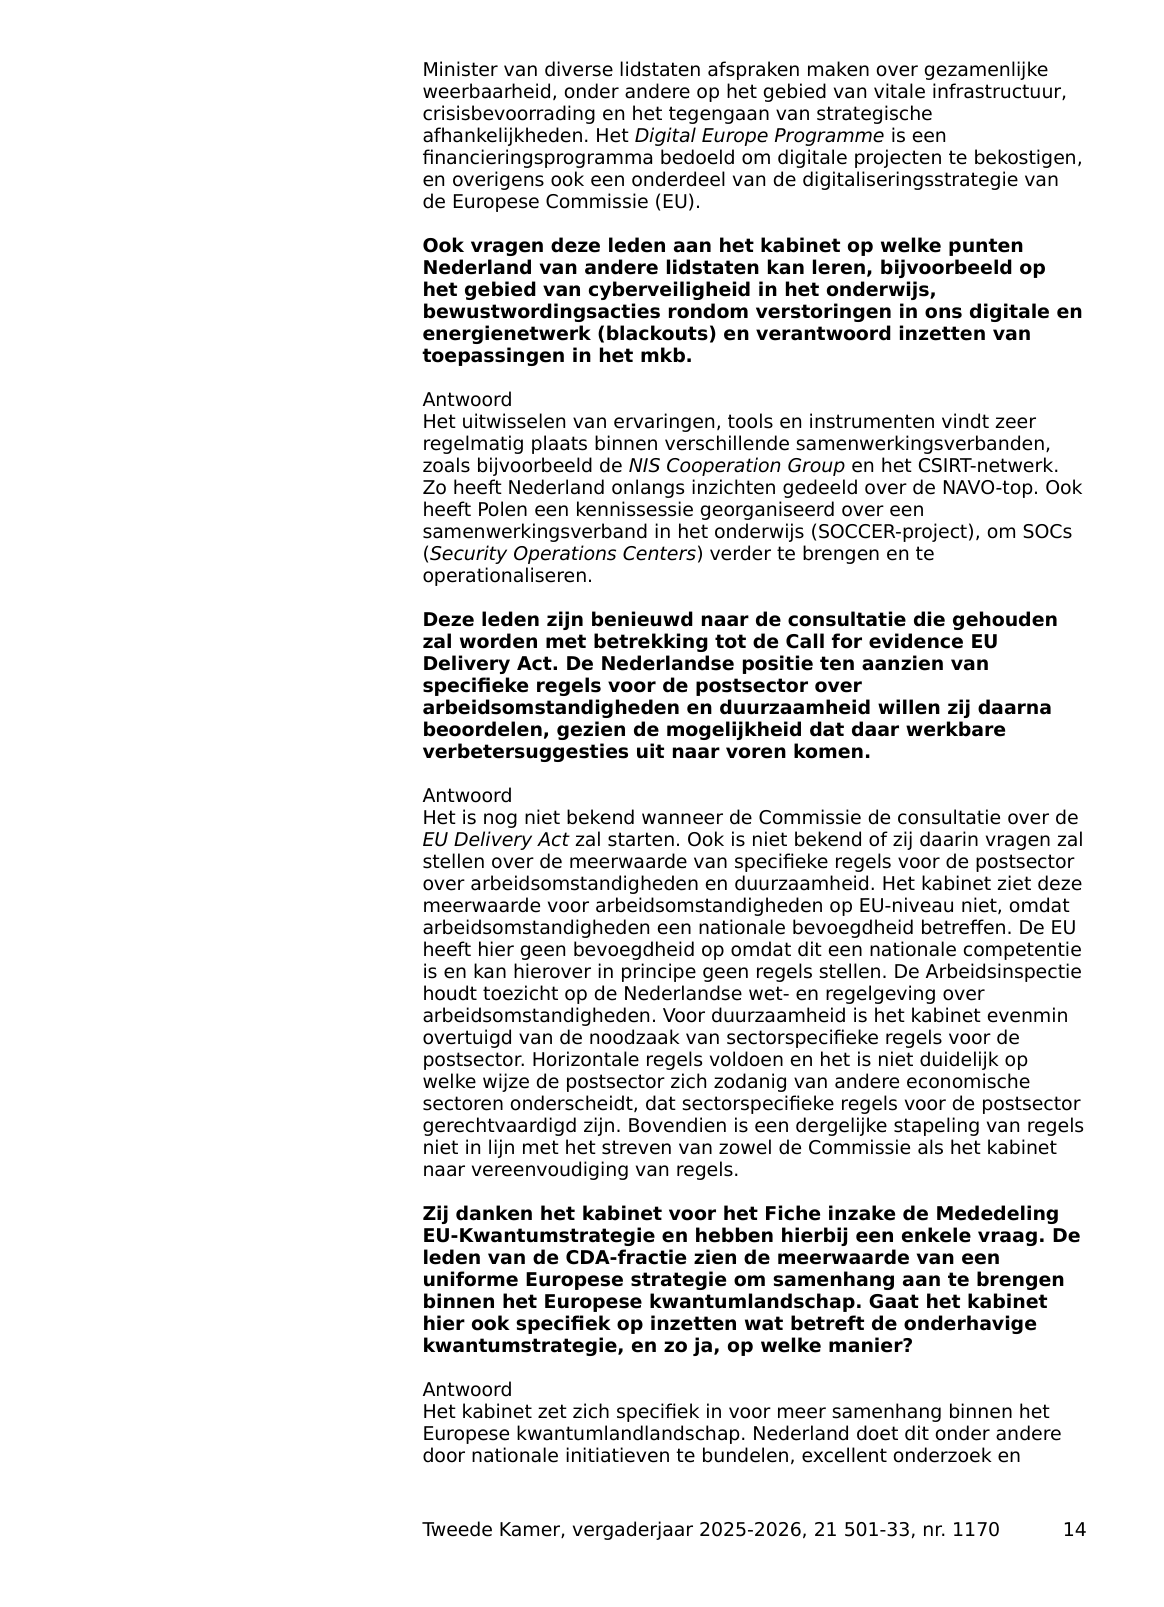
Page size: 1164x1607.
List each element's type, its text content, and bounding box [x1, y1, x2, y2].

text Minister van diverse lidstaten afspraken maken over gezamenlijke weerbaarheid, onder andere op het gebied van vitale infrastructuur, crisisbevoorrading en het tegengaan van strategische afhankelijkheden. Het Digital Europe Programme is een financieringsprogramma bedoeld om digitale projecten te bekostigen, en overigens ook een onderdeel van de digitaliseringsstrategie van de Europese Commissie (EU). [422, 59, 1087, 213]
text Zij danken het kabinet voor het Fiche inzake de Mededeling EU-Kwantumstrategie en hebben hierbij een enkele vraag. De leden van de CDA-fractie zien de meerwaarde van een uniforme Europese strategie om samenhang aan te brengen binnen het Europese kwantumlandschap. Gaat het kabinet hier ook specifiek op inzetten wat betreft de onderhavige kwantumstrategie, en zo ja, op welke manier? [422, 1203, 1087, 1357]
text Antwoord [422, 785, 1087, 807]
text Ook vragen deze leden aan het kabinet op welke punten Nederland van andere lidstaten kan leren, bijvoorbeeld op het gebied van cyberveiligheid in het onderwijs, bewustwordingsacties rondom verstoringen in ons digitale en energienetwerk (blackouts) en verantwoord inzetten van toepassingen in het mkb. [422, 235, 1087, 367]
text Het uitwisselen van ervaringen, tools en instrumenten vindt zeer regelmatig plaats binnen verschillende samenwerkingsverbanden, zoals bijvoorbeeld de NIS Cooperation Group en het CSIRT-netwerk. Zo heeft Nederland onlangs inzichten gedeeld over de NAVO-top. Ook heeft Polen een kennissessie georganiseerd over een samenwerkingsverband in het onderwijs (SOCCER-project), om SOCs (Security Operations Centers) verder te brengen en te operationaliseren. [422, 411, 1087, 587]
text Antwoord [422, 1379, 1087, 1401]
text Het is nog niet bekend wanneer de Commissie de consultatie over de EU Delivery Act zal starten. Ook is niet bekend of zij daarin vragen zal stellen over de meerwaarde van specifieke regels voor de postsector over arbeidsomstandigheden en duurzaamheid. Het kabinet ziet deze meerwaarde voor arbeidsomstandigheden op EU-niveau niet, omdat arbeidsomstandigheden een nationale bevoegdheid betreffen. De EU heeft hier geen bevoegdheid op omdat dit een nationale competentie is en kan hierover in principe geen regels stellen. De Arbeidsinspectie houdt toezicht op de Nederlandse wet- en regelgeving over arbeidsomstandigheden. Voor duurzaamheid is het kabinet evenmin overtuigd van de noodzaak van sectorspecifieke regels voor de postsector. Horizontale regels voldoen en het is niet duidelijk op welke wijze de postsector zich zodanig van andere economische sectoren onderscheidt, dat sectorspecifieke regels voor de postsector gerechtvaardigd zijn. Bovendien is een dergelijke stapeling van regels niet in lijn met het streven van zowel de Commissie als het kabinet naar vereenvoudiging van regels. [422, 807, 1087, 1181]
text Deze leden zijn benieuwd naar de consultatie die gehouden zal worden met betrekking tot de Call for evidence EU Delivery Act. De Nederlandse positie ten aanzien van specifieke regels voor de postsector over arbeidsomstandigheden en duurzaamheid willen zij daarna beoordelen, gezien de mogelijkheid dat daar werkbare verbetersuggesties uit naar voren komen. [422, 609, 1087, 763]
text Het kabinet zet zich specifiek in voor meer samenhang binnen het Europese kwantumlandlandschap. Nederland doet dit onder andere door nationale initiatieven te bundelen, excellent onderzoek en [422, 1401, 1087, 1467]
text Antwoord [422, 389, 1087, 411]
